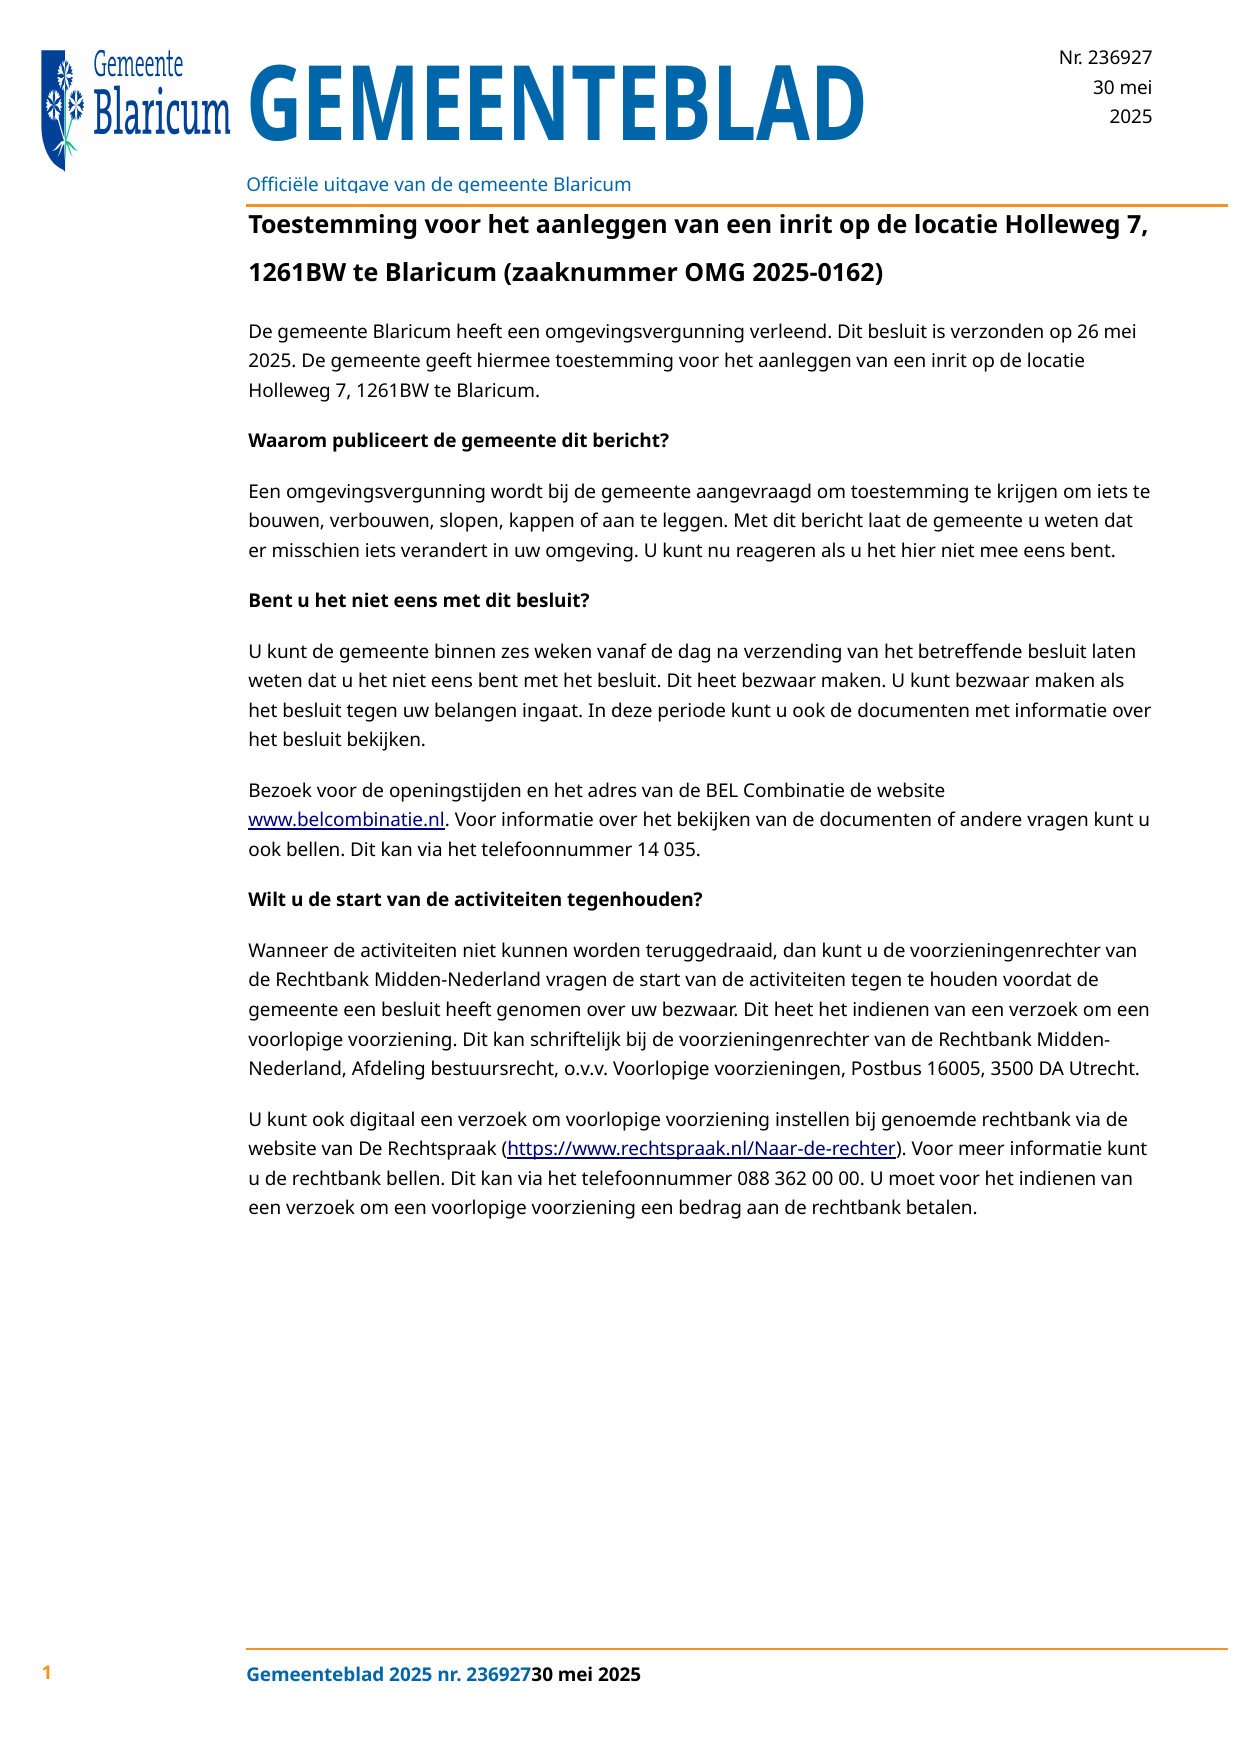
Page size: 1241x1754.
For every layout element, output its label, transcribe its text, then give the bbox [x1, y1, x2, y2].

text U kunt ook digitaal een verzoek om voorlopige voorziening instellen bij genoemde rechtbank via de website van De Rechtspraak (https://www.rechtspraak.nl/Naar-de-rechter). Voor meer informatie kunt u de rechtbank bellen. Dit kan via het telefoonnummer 088 362 00 00. U moet voor het indienen van een verzoek om een voorlopige voorziening een bedrag aan de rechtbank betalen. [248, 1106, 1152, 1220]
text Bent u het niet eens met dit besluit? [248, 587, 1152, 613]
text Wilt u de start van de activiteiten tegenhouden? [248, 887, 1152, 912]
text Bezoek voor de openingstijden en het adres van de BEL Combinatie de website www.belcombinatie.nl. Voor informatie over het bekijken van de documenten of andere vragen kunt u ook bellen. Dit kan via het telefoonnummer 14 035. [248, 777, 1152, 862]
picture [41, 47, 231, 172]
text De gemeente Blaricum heeft een omgevingsvergunning verleend. Dit besluit is verzonden op 26 mei 2025. De gemeente geeft hiermee toestemming voor het aanleggen van een inrit op de locatie Holleweg 7, 1261BW te Blaricum. [248, 318, 1152, 403]
text Een omgevingsvergunning wordt bij de gemeente aangevraagd om toestemming te krijgen om iets te bouwen, verbouwen, slopen, kappen of aan te leggen. Met dit bericht laat de gemeente u weten dat er misschien iets verandert in uw omgeving. U kunt nu reageren als u het hier niet mee eens bent. [248, 478, 1152, 563]
text Waarom publiceert de gemeente dit bericht? [248, 427, 1152, 453]
text Wanneer de activiteiten niet kunnen worden teruggedraaid, dan kunt u de voorzieningenrechter van de Rechtbank Midden-Nederland vragen de start van de activiteiten tegen te houden voordat de gemeente een besluit heeft genomen over uw bezwaar. Dit heet het indienen van een verzoek om een voorlopige voorziening. Dit kan schriftelijk bij de voorzieningenrechter van de Rechtbank Midden-Nederland, Afdeling bestuursrecht, o.v.v. Voorlopige voorzieningen, Postbus 16005, 3500 DA Utrecht. [248, 937, 1152, 1081]
text Toestemming voor het aanleggen van een inrit op de locatie Holleweg 7, 1261BW te Blaricum (zaaknummer OMG 2025-0162) [248, 207, 1152, 288]
text U kunt de gemeente binnen zes weken vanaf de dag na verzending van het betreffende besluit laten weten dat u het niet eens bent met het besluit. Dit heet bezwaar maken. U kunt bezwaar maken als het besluit tegen uw belangen ingaat. In deze periode kunt u ook de documenten met informatie over het besluit bekijken. [248, 638, 1152, 752]
